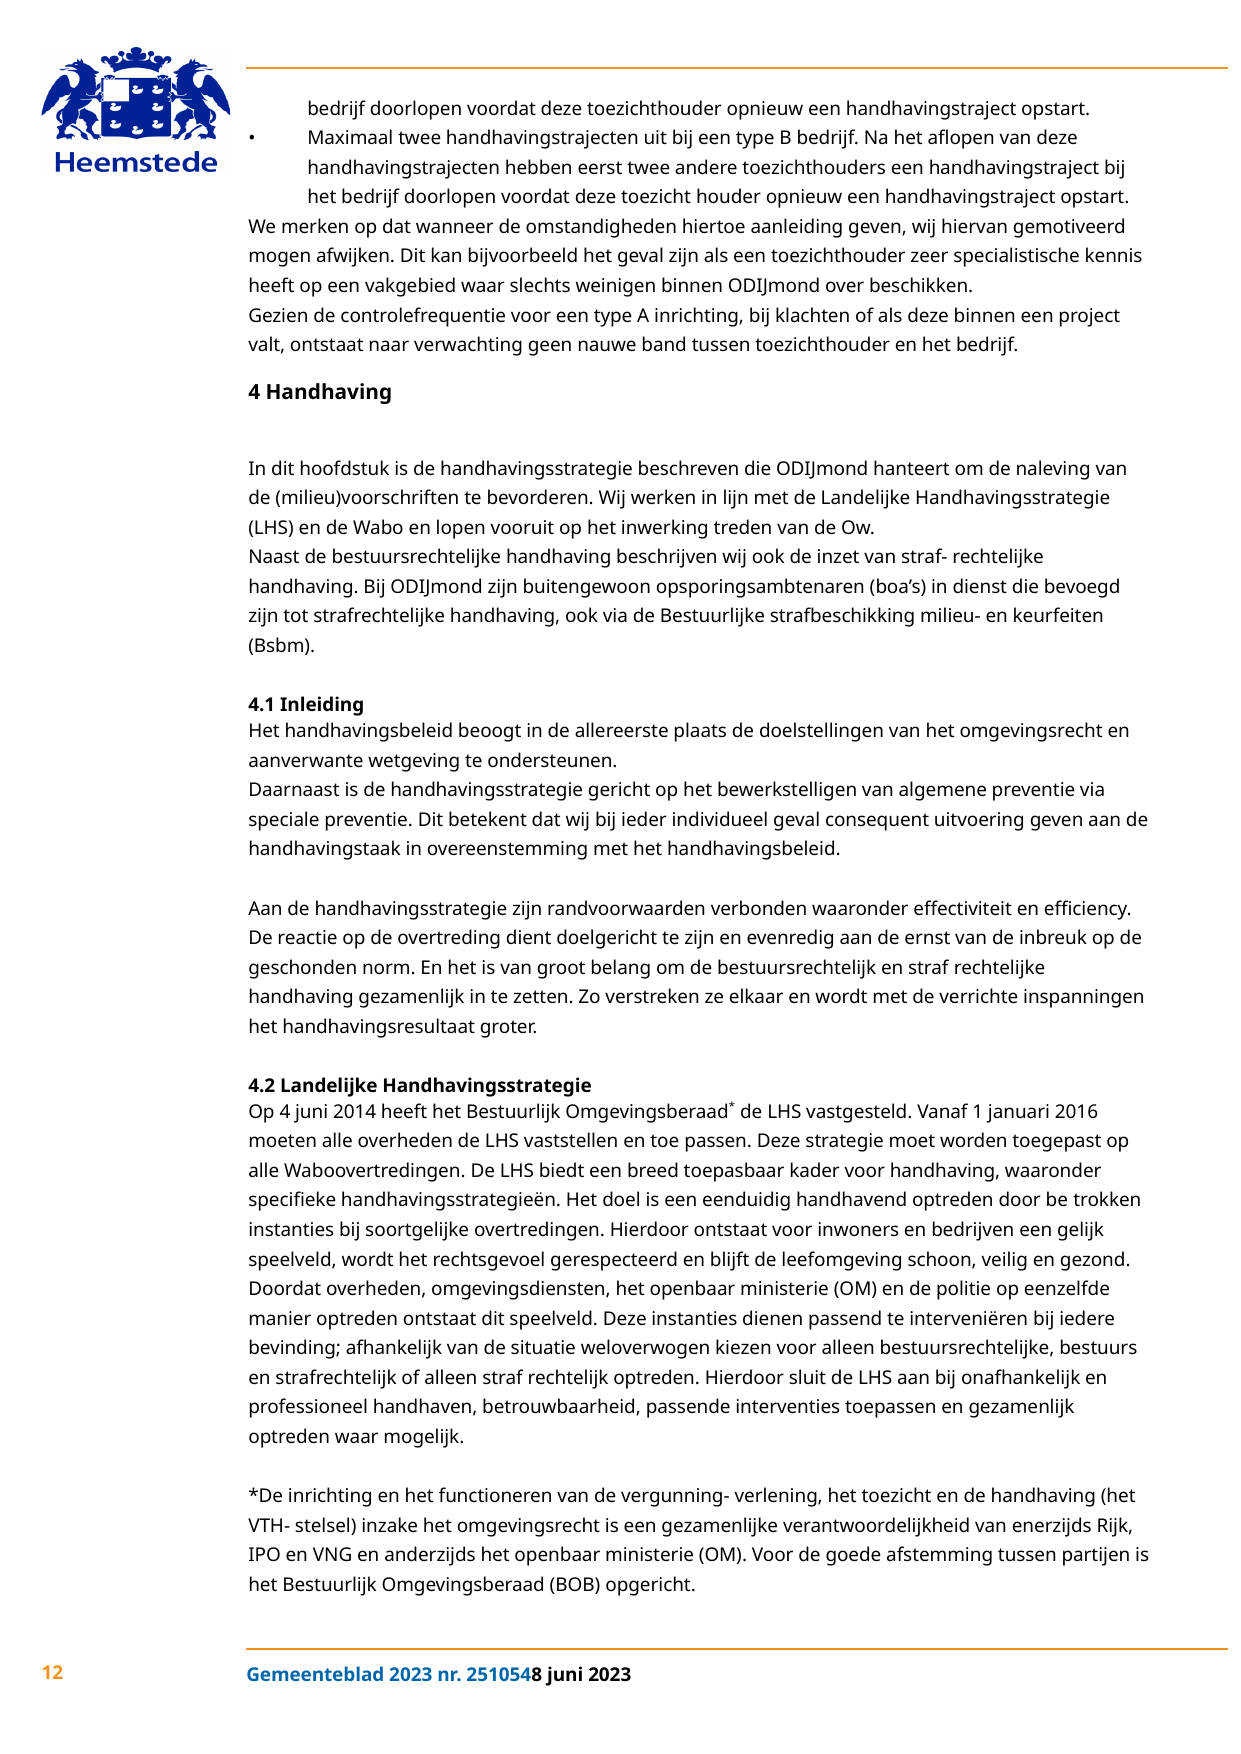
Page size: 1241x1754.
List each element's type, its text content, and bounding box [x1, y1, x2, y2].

text Op 4 juni 2014 heeft het Bestuurlijk Omgevingsberaad* de LHS vastgesteld. Vanaf 1 januari 2016 moeten alle overheden de LHS vaststellen en toe­ passen. Deze strategie moet worden toegepast op alle Wabo­overtredingen. De LHS biedt een breed toepasbaar kader voor handhaving, waaronder specifieke handhavingsstrategieën. Het doel is een eenduidig handhavend optreden door be­ trokken instanties bij soortgelijke overtredingen. Hierdoor ontstaat voor inwoners en bedrijven een gelijk speelveld, wordt het rechtsgevoel gerespecteerd en blijft de leefomgeving schoon, veilig en gezond. Doordat overheden, omgevingsdiensten, het openbaar ministerie (OM) en de politie op eenzelfde manier optreden ontstaat dit speelveld. Deze instanties dienen passend te interveniëren bij iedere bevinding; afhankelijk van de situatie weloverwogen kiezen voor alleen bestuursrechtelijke, bestuurs­ en strafrechtelijk of alleen straf­ rechtelijk optreden. Hierdoor sluit de LHS aan bij onafhankelijk en professioneel handhaven, betrouwbaarheid, passende interventies toepassen en gezamenlijk optreden waar mogelijk. [248, 1098, 1152, 1449]
text Gezien de controlefrequentie voor een type A inrichting, bij klachten of als deze binnen een project valt, ontstaat naar verwachting geen nauwe band tussen toezichthouder en het bedrijf. [248, 302, 1152, 357]
text 4 Handhaving [248, 377, 1152, 406]
text Het handhavingsbeleid beoogt in de allereerste plaats de doelstellingen van het omgevingsrecht en aanverwante wetgeving te ondersteunen. [248, 717, 1152, 772]
text We merken op dat wanneer de omstandigheden hiertoe aanleiding geven, wij hiervan gemotiveerd mogen afwijken. Dit kan bijvoorbeeld het geval zijn als een toezichthouder zeer specialistische kennis heeft op een vakgebied waar slechts weinigen binnen ODIJmond over beschikken. [248, 213, 1152, 298]
text 4.2 Landelijke Handhavingsstrategie [248, 1072, 1152, 1098]
list Maximaal twee handhavingstrajecten uit bij een type B bedrijf. Na het aflopen van deze handhavingstrajecten hebben eerst twee andere toezichthouders een handhavingstraject bij het bedrijf doorlopen voordat deze toezicht­ houder opnieuw een handhavingstraject opstart. [248, 124, 1152, 209]
text Naast de bestuursrechtelijke handhaving beschrijven wij ook de inzet van straf- rechtelijke handhaving. Bij ODIJmond zijn buitengewoon opsporingsambtenaren (boa’s) in dienst die bevoegd zijn tot strafrechtelijke handhaving, ook via de Bestuurlijke strafbeschikking milieu- en keurfeiten (Bsbm). [248, 543, 1152, 658]
text Aan de handhavingsstrategie zijn randvoorwaarden verbonden waaronder effectiviteit en efficiency. De reactie op de overtreding dient doelgericht te zijn en evenredig aan de ernst van de inbreuk op de geschonden norm. En het is van groot belang om de bestuursrechtelijk en straf­ rechtelijke handhaving gezamenlijk in te zetten. Zo verstreken ze elkaar en wordt met de verrichte inspanningen het handhavingsresultaat groter. [248, 895, 1152, 1039]
text Daarnaast is de handhavingsstrategie gericht op het bewerkstelligen van algemene preventie via speciale preventie. Dit betekent dat wij bij ieder individueel geval consequent uitvoering geven aan de handhavingstaak in overeenstemming met het handhavingsbeleid. [248, 776, 1152, 861]
text 4.1 Inleiding [248, 691, 1152, 717]
text In dit hoofdstuk is de handhavingsstrategie beschreven die ODIJmond hanteert om de naleving van de (milieu)voorschriften te bevorderen. Wij werken in lijn met de Landelijke Handhavingsstrategie (LHS) en de Wabo en lopen vooruit op het inwerking treden van de Ow. [248, 455, 1152, 540]
text *De inrichting en het functioneren van de vergunning- verlening, het toezicht en de handhaving (het VTH- stelsel) inzake het omgevingsrecht is een gezamenlijke verantwoordelijkheid van enerzijds Rijk, IPO en VNG en anderzijds het openbaar ministerie (OM). Voor de goede afstemming tussen partijen is het Bestuurlijk Omgevingsberaad (BOB) opgericht. [248, 1482, 1152, 1597]
picture [41, 47, 231, 172]
list bedrijf doorlopen voordat deze toezichthouder opnieuw een handhavingstraject opstart. [248, 95, 1152, 121]
